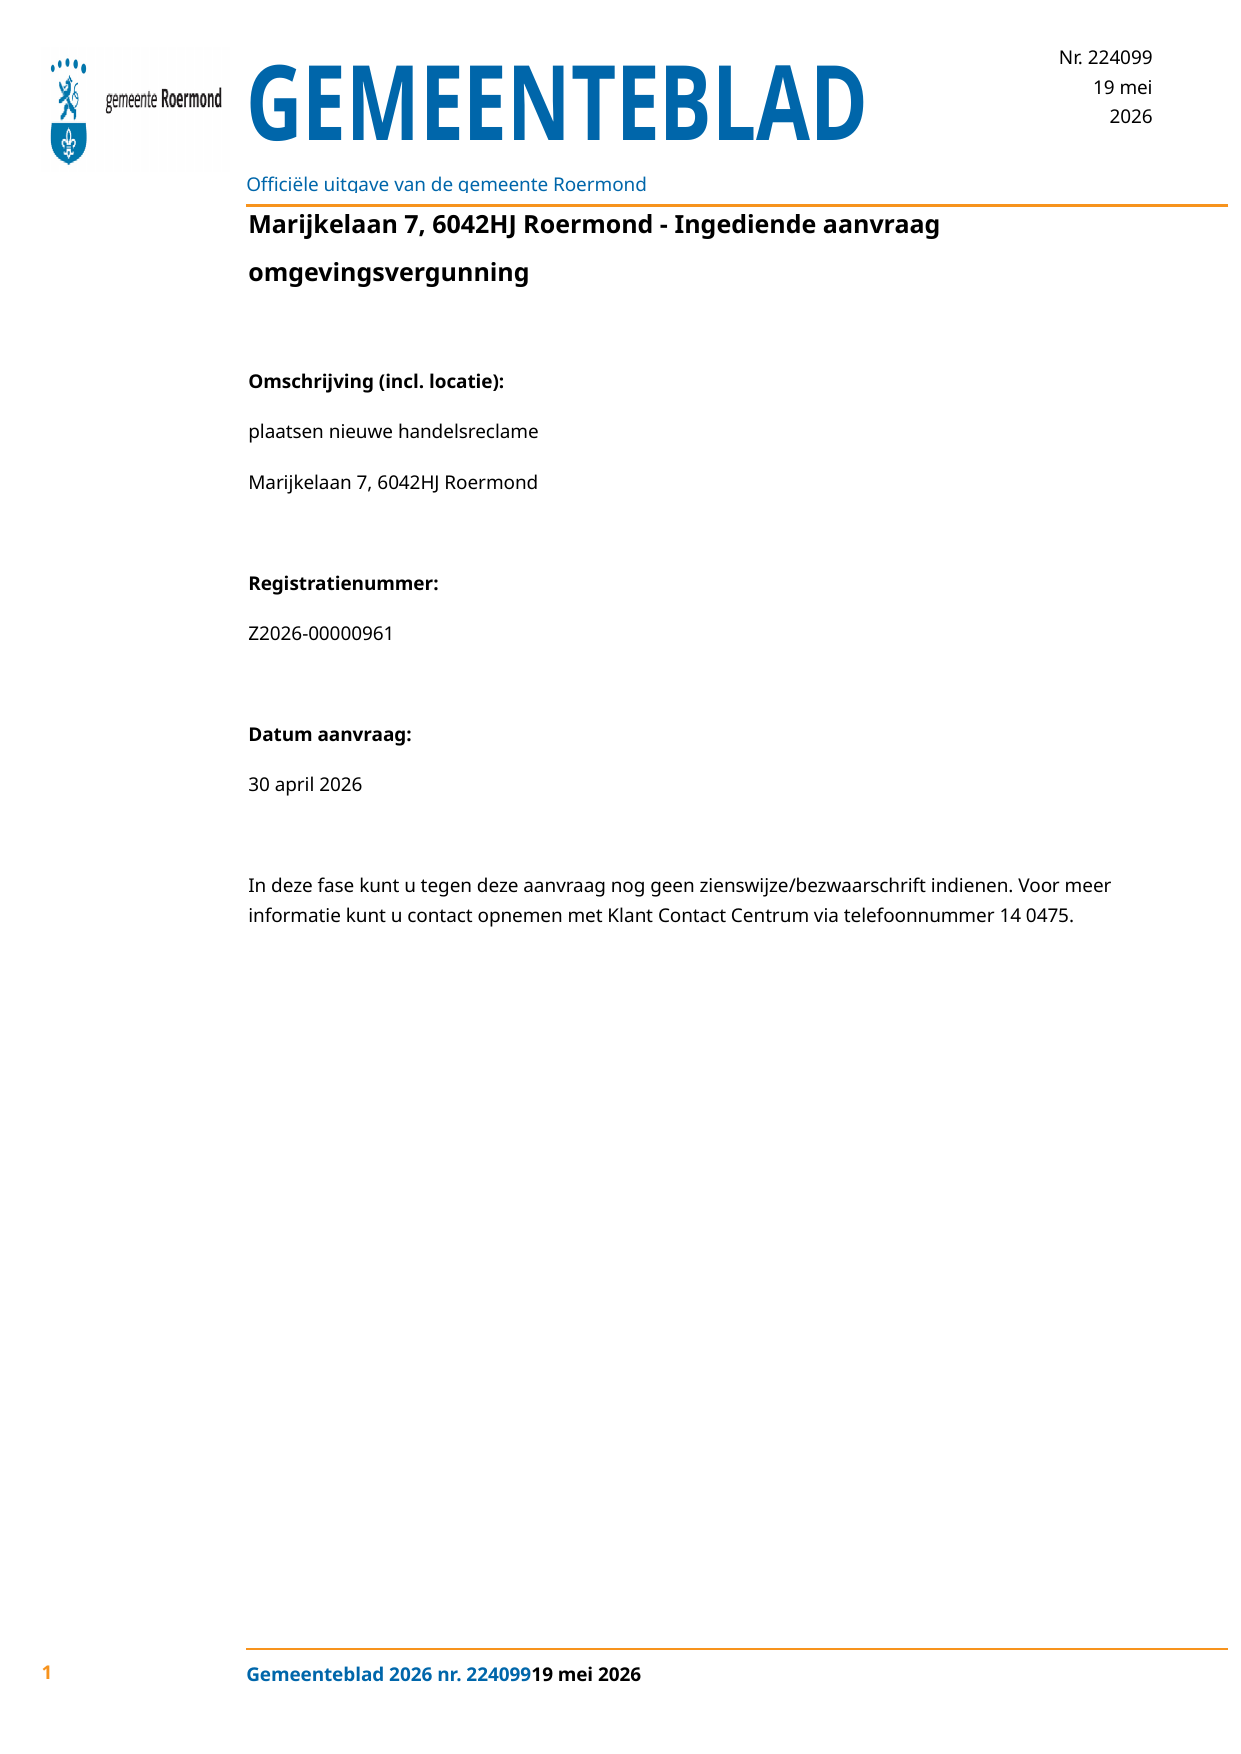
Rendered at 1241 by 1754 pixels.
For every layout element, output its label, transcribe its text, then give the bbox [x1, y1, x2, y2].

picture [41, 47, 231, 172]
text Datum aanvraag: [248, 721, 1152, 747]
text Marijkelaan 7, 6042HJ Roermond - Ingediende aanvraag omgevingsvergunning [248, 207, 1152, 288]
text Omschrijving (incl. locatie): [248, 368, 1152, 394]
text plaatsen nieuwe handelsreclame [248, 419, 1152, 444]
text Registratienummer: [248, 570, 1152, 596]
text Marijkelaan 7, 6042HJ Roermond [248, 469, 1152, 495]
text 30 april 2026 [248, 772, 1152, 797]
text In deze fase kunt u tegen deze aanvraag nog geen zienswijze/bezwaarschrift indienen. Voor meer informatie kunt u contact opnemen met Klant Contact Centrum via telefoonnummer 14 0475. [248, 872, 1152, 928]
text Z2026-00000961 [248, 620, 1152, 646]
